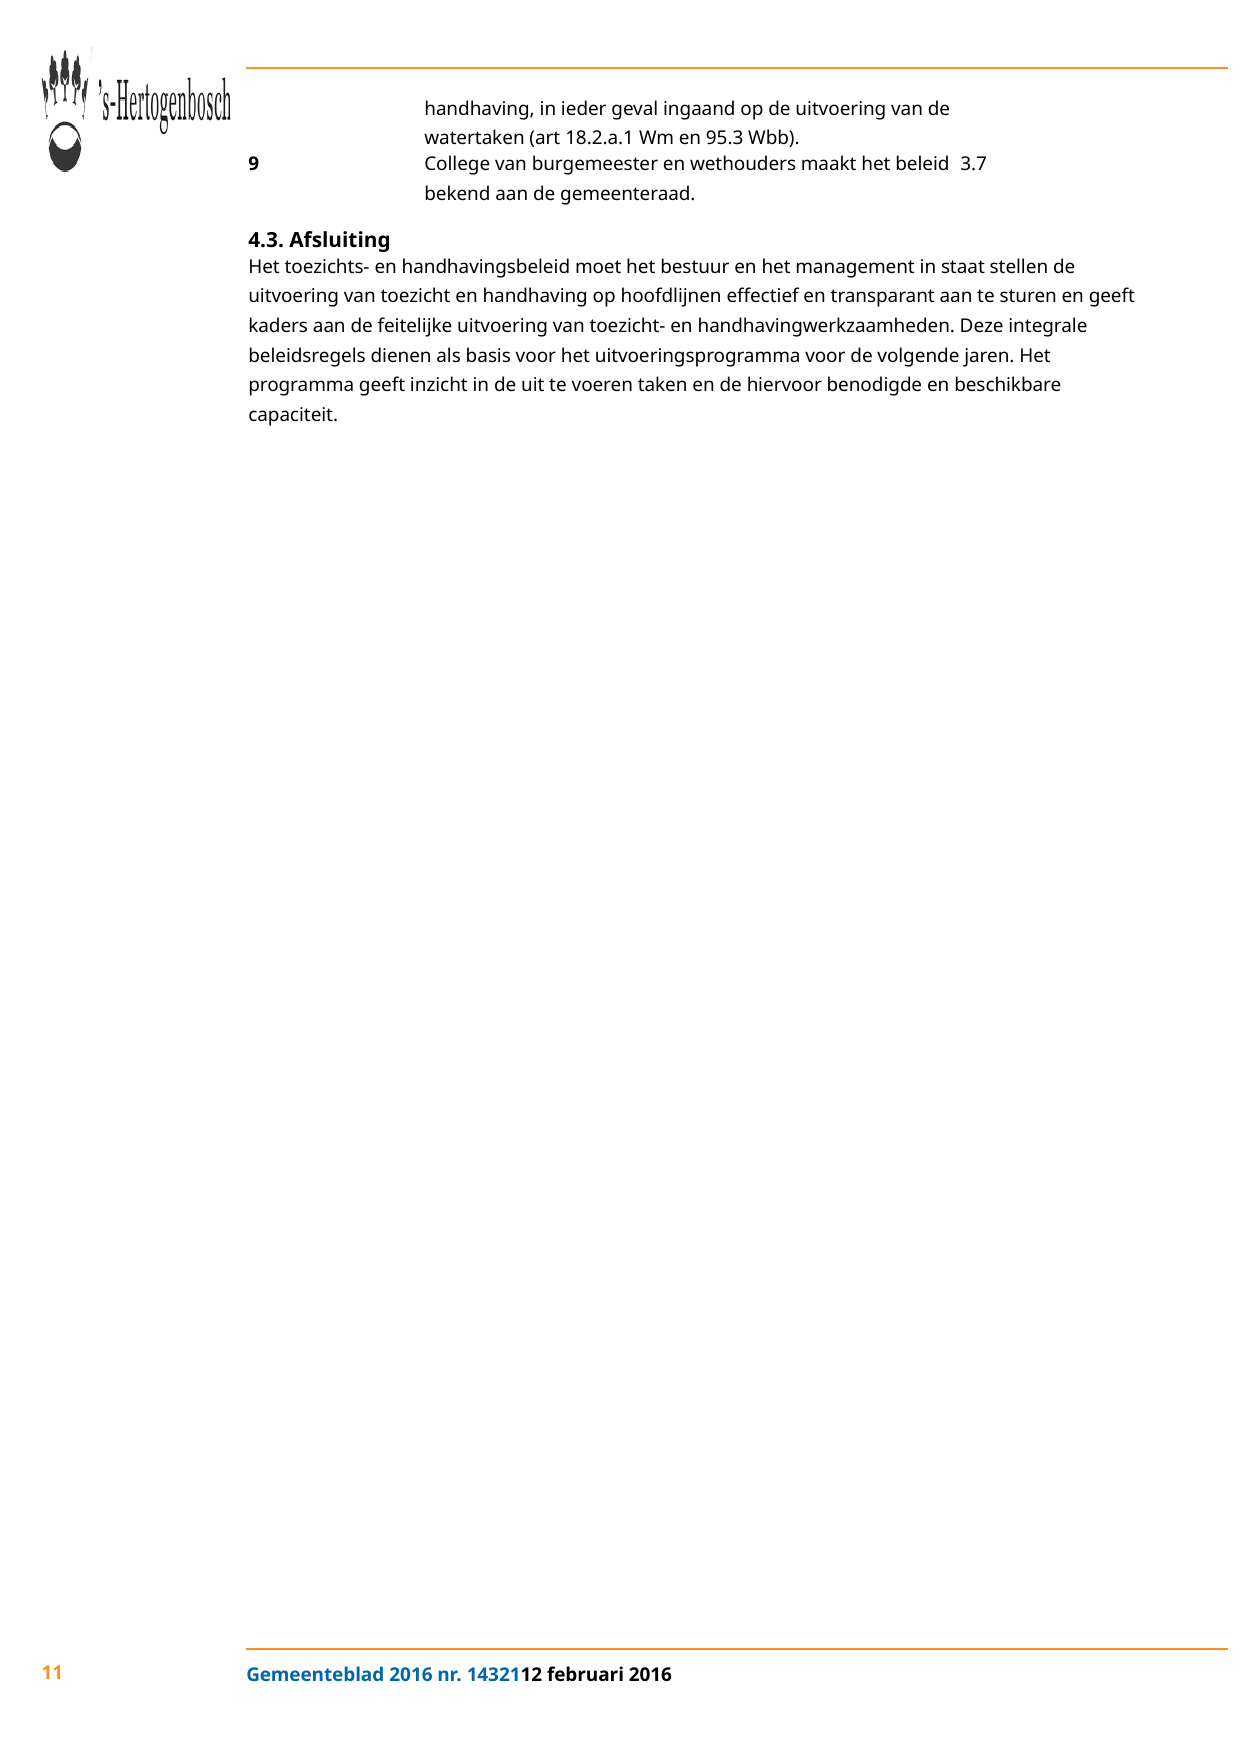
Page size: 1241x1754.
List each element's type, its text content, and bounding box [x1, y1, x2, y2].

text 4.3. Afsluiting [248, 225, 1152, 253]
table_cell [248, 95, 424, 150]
table_cell College van burgemeester en wethouders maakt het beleid bekend aan de gemeenteraad. [424, 150, 960, 205]
picture [41, 47, 231, 172]
table_cell 3.7 [960, 150, 1152, 205]
table_cell 9 [248, 150, 424, 205]
table_cell [960, 95, 1152, 150]
text Het toezichts- en handhavingsbeleid moet het bestuur en het management in staat stellen de uitvoering van toezicht en handhaving op hoofdlijnen effectief en transparant aan te sturen en geeft kaders aan de feitelijke uitvoering van toezicht- en handhavingwerkzaamheden. Deze integrale beleidsregels dienen als basis voor het uitvoeringsprogramma voor de volgende jaren. Het programma geeft inzicht in de uit te voeren taken en de hiervoor benodigde en beschikbare capaciteit. [248, 253, 1152, 427]
table_cell handhaving, in ieder geval ingaand op de uitvoering van de watertaken (art 18.2.a.1 Wm en 95.3 Wbb). [424, 95, 960, 150]
